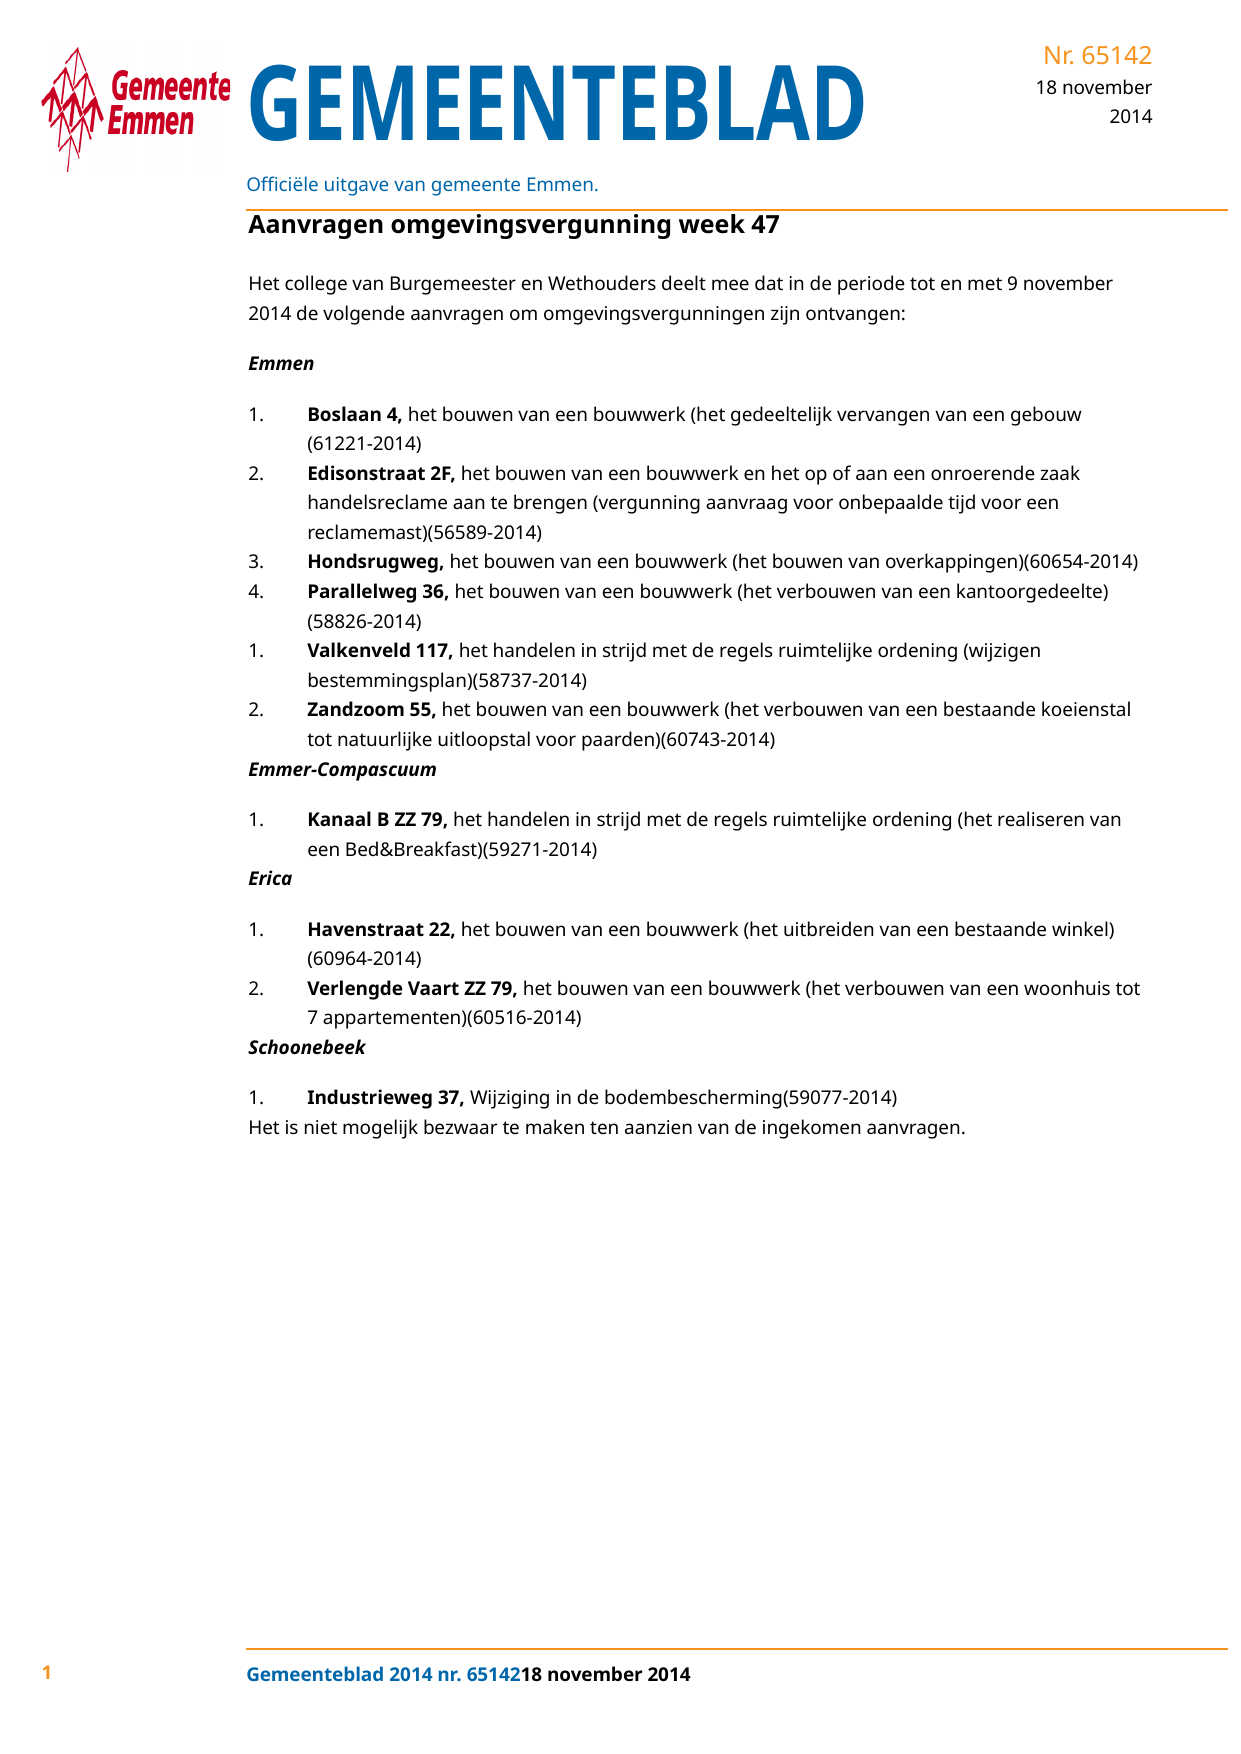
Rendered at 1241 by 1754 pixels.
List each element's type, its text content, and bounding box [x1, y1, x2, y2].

text Schoonebeek [248, 1034, 1152, 1060]
list Industrieweg 37, Wijziging in de bodembescherming(59077-2014) [248, 1084, 1152, 1110]
list Edisonstraat 2F, het bouwen van een bouwwerk en het op of aan een onroerende zaak handelsreclame aan te brengen (vergunning aanvraag voor onbepaalde tijd voor een reclamemast)(56589-2014) [248, 460, 1152, 545]
list Zandzoom 55, het bouwen van een bouwwerk (het verbouwen van een bestaande koeienstal tot natuurlijke uitloopstal voor paarden)(60743-2014) [248, 697, 1152, 752]
picture [41, 47, 231, 172]
list Havenstraat 22, het bouwen van een bouwwerk (het uitbreiden van een bestaande winkel)(60964-2014) [248, 916, 1152, 971]
text Erica [248, 865, 1152, 891]
list Valkenveld 117, het handelen in strijd met de regels ruimtelijke ordening (wijzigen bestemmingsplan)(58737-2014) [248, 637, 1152, 693]
list Kanaal B ZZ 79, het handelen in strijd met de regels ruimtelijke ordening (het realiseren van een Bed&Breakfast)(59271-2014) [248, 806, 1152, 861]
text Emmen [248, 350, 1152, 376]
text Emmer-Compascuum [248, 756, 1152, 781]
list Verlengde Vaart ZZ 79, het bouwen van een bouwwerk (het verbouwen van een woonhuis tot 7 appartementen)(60516-2014) [248, 975, 1152, 1030]
text Het is niet mogelijk bezwaar te maken ten aanzien van de ingekomen aanvragen. [248, 1114, 1152, 1140]
text Het college van Burgemeester en Wethouders deelt mee dat in de periode tot en met 9 november 2014 de volgende aanvragen om omgevingsvergunningen zijn ontvangen: [248, 270, 1152, 326]
text Aanvragen omgevingsvergunning week 47 [248, 211, 1152, 241]
list Parallelweg 36, het bouwen van een bouwwerk (het verbouwen van een kantoorgedeelte)(58826-2014) [248, 578, 1152, 633]
list Boslaan 4, het bouwen van een bouwwerk (het gedeeltelijk vervangen van een gebouw (61221-2014) [248, 401, 1152, 456]
list Hondsrugweg, het bouwen van een bouwwerk (het bouwen van overkappingen)(60654-2014) [248, 549, 1152, 574]
